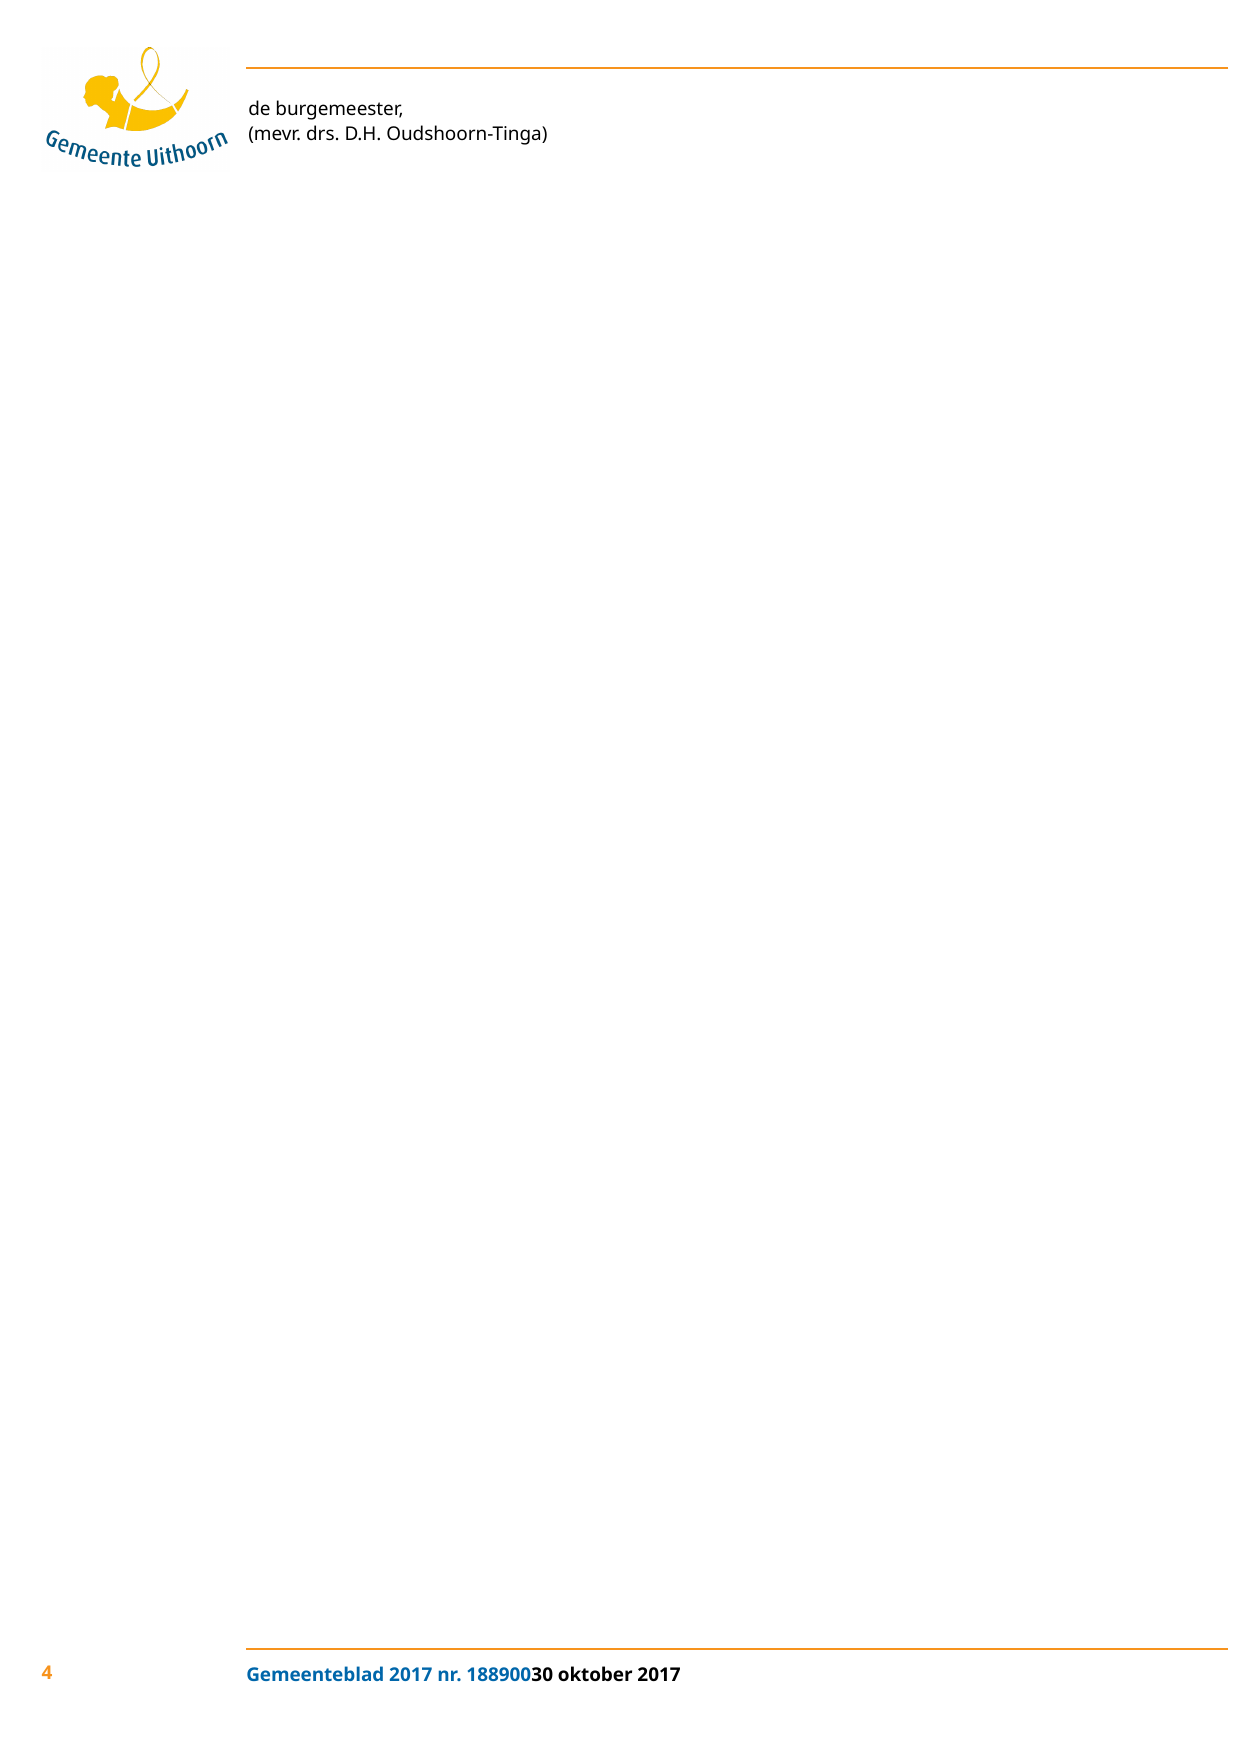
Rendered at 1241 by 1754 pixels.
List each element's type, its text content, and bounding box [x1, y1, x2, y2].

text (mevr. drs. D.H. Oudshoorn-Tinga) [248, 121, 1152, 146]
text de burgemeester, [248, 95, 1152, 121]
picture [41, 47, 231, 172]
